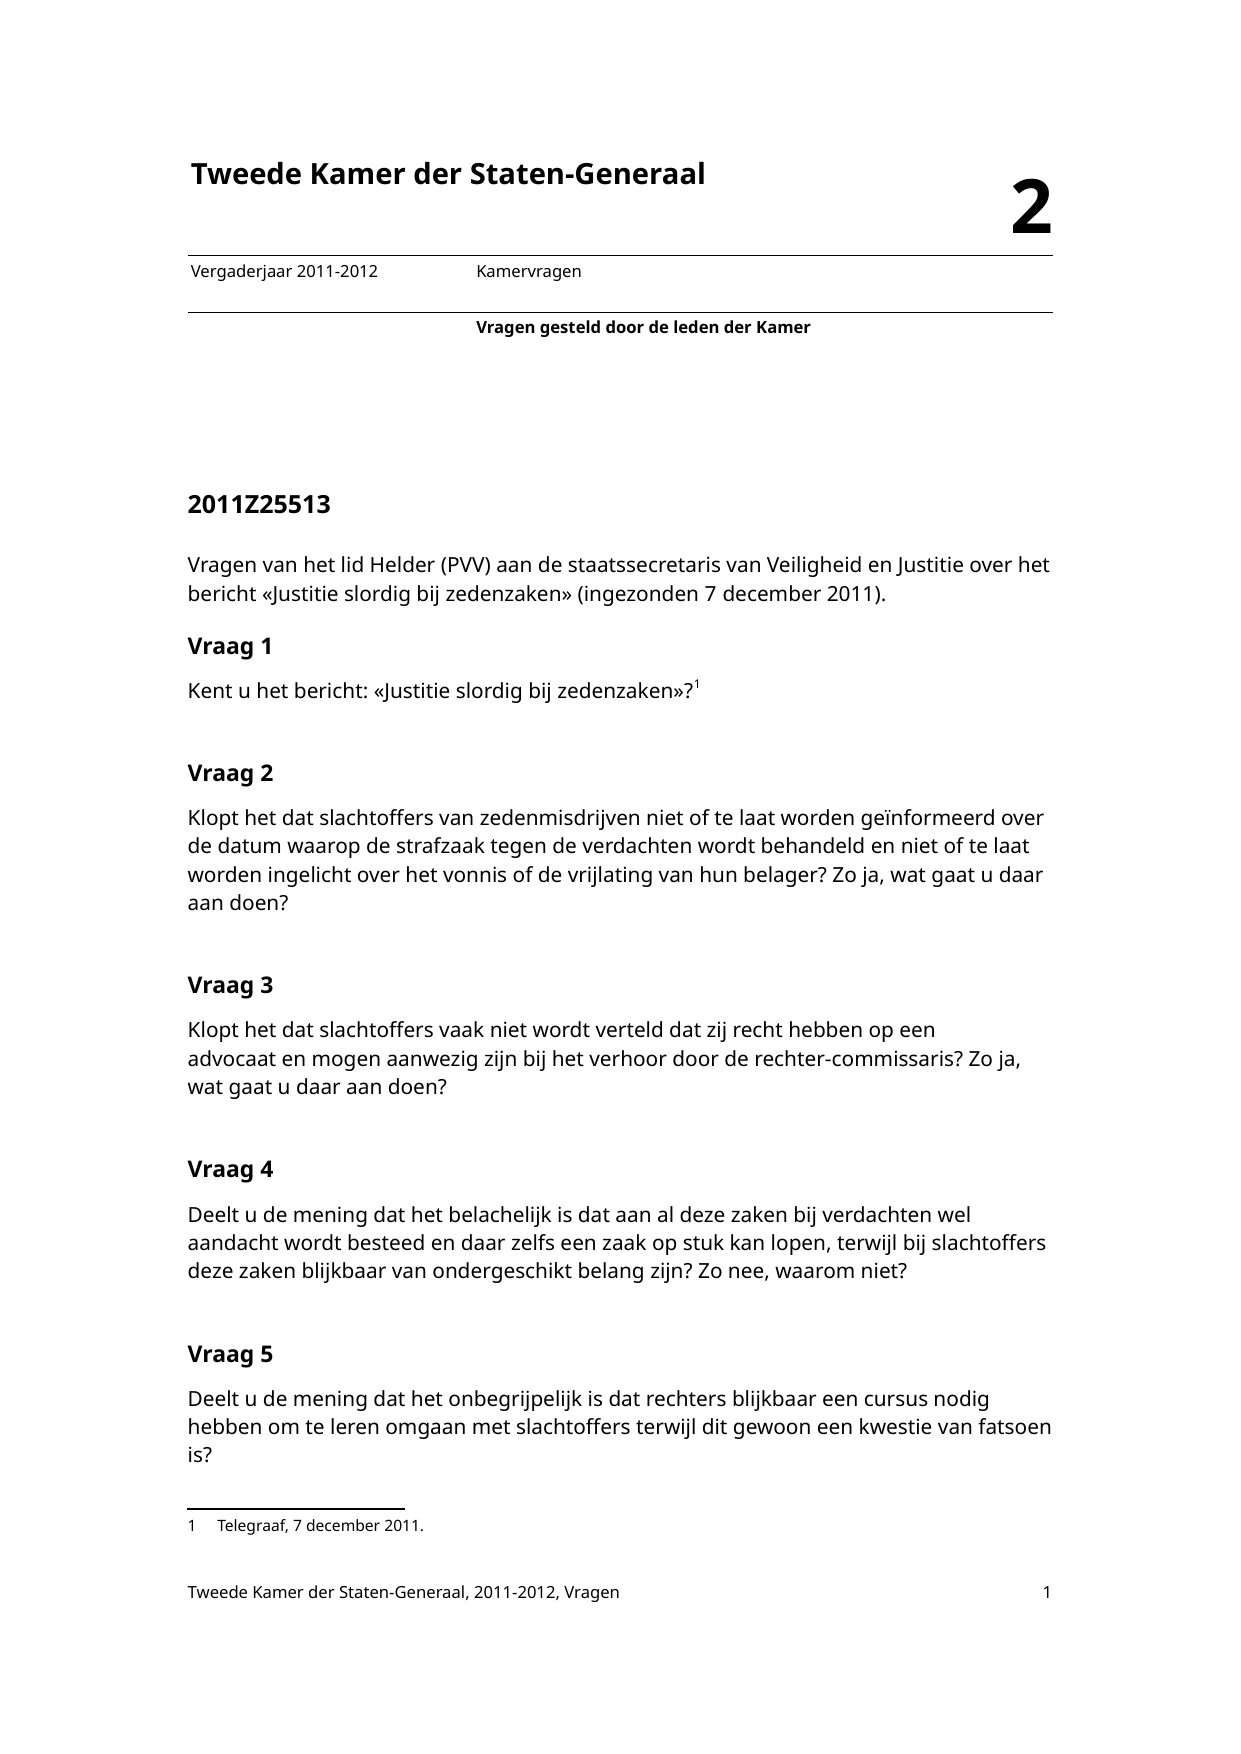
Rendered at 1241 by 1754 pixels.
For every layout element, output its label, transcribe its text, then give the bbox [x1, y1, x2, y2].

text Telegraaf, 7 december 2011. [187, 1508, 1053, 1536]
text Klopt het dat slachtoffers van zedenmisdrijven niet of te laat worden geïnformeerd over de datum waarop de strafzaak tegen de verdachten wordt behandeld en niet of te laat worden ingelicht over het vonnis of de vrijlating van hun belager? Zo ja, wat gaat u daar aan doen? [187, 803, 1053, 917]
text 2011Z25513 [187, 487, 1053, 521]
table_header 2 [880, 150, 1053, 255]
text Kent u het bericht: «Justitie slordig bij zedenzaken»? [187, 676, 1053, 704]
subtitle Vraag 2 [187, 757, 1053, 788]
table_header Tweede Kamer der Staten-Generaal [188, 150, 879, 255]
table_cell [188, 313, 473, 339]
table_cell Vragen gesteld door de leden der Kamer [473, 313, 1053, 339]
table_cell Kamervragen [473, 256, 1053, 312]
text Vragen van het lid Helder (PVV) aan de staatssecretaris van Veiligheid en Justitie over het bericht «Justitie slordig bij zedenzaken» (ingezonden 7 december 2011). [187, 550, 1053, 607]
text Deelt u de mening dat het onbegrijpelijk is dat rechters blijkbaar een cursus nodig hebben om te leren omgaan met slachtoffers terwijl dit gewoon een kwestie van fatsoen is? [187, 1384, 1053, 1469]
subtitle Vraag 3 [187, 969, 1053, 1001]
subtitle Vraag 4 [187, 1153, 1053, 1185]
text Klopt het dat slachtoffers vaak niet wordt verteld dat zij recht hebben op een advocaat en mogen aanwezig zijn bij het verhoor door de rechter-commissaris? Zo ja, wat gaat u daar aan doen? [187, 1016, 1053, 1101]
text Deelt u de mening dat het belachelijk is dat aan al deze zaken bij verdachten wel aandacht wordt besteed en daar zelfs een zaak op stuk kan lopen, terwijl bij slachtoffers deze zaken blijkbaar van ondergeschikt belang zijn? Zo nee, waarom niet? [187, 1200, 1053, 1285]
subtitle Vraag 1 [187, 630, 1053, 661]
table_cell Vergaderjaar 2011-2012 [188, 256, 473, 312]
subtitle Vraag 5 [187, 1337, 1053, 1369]
